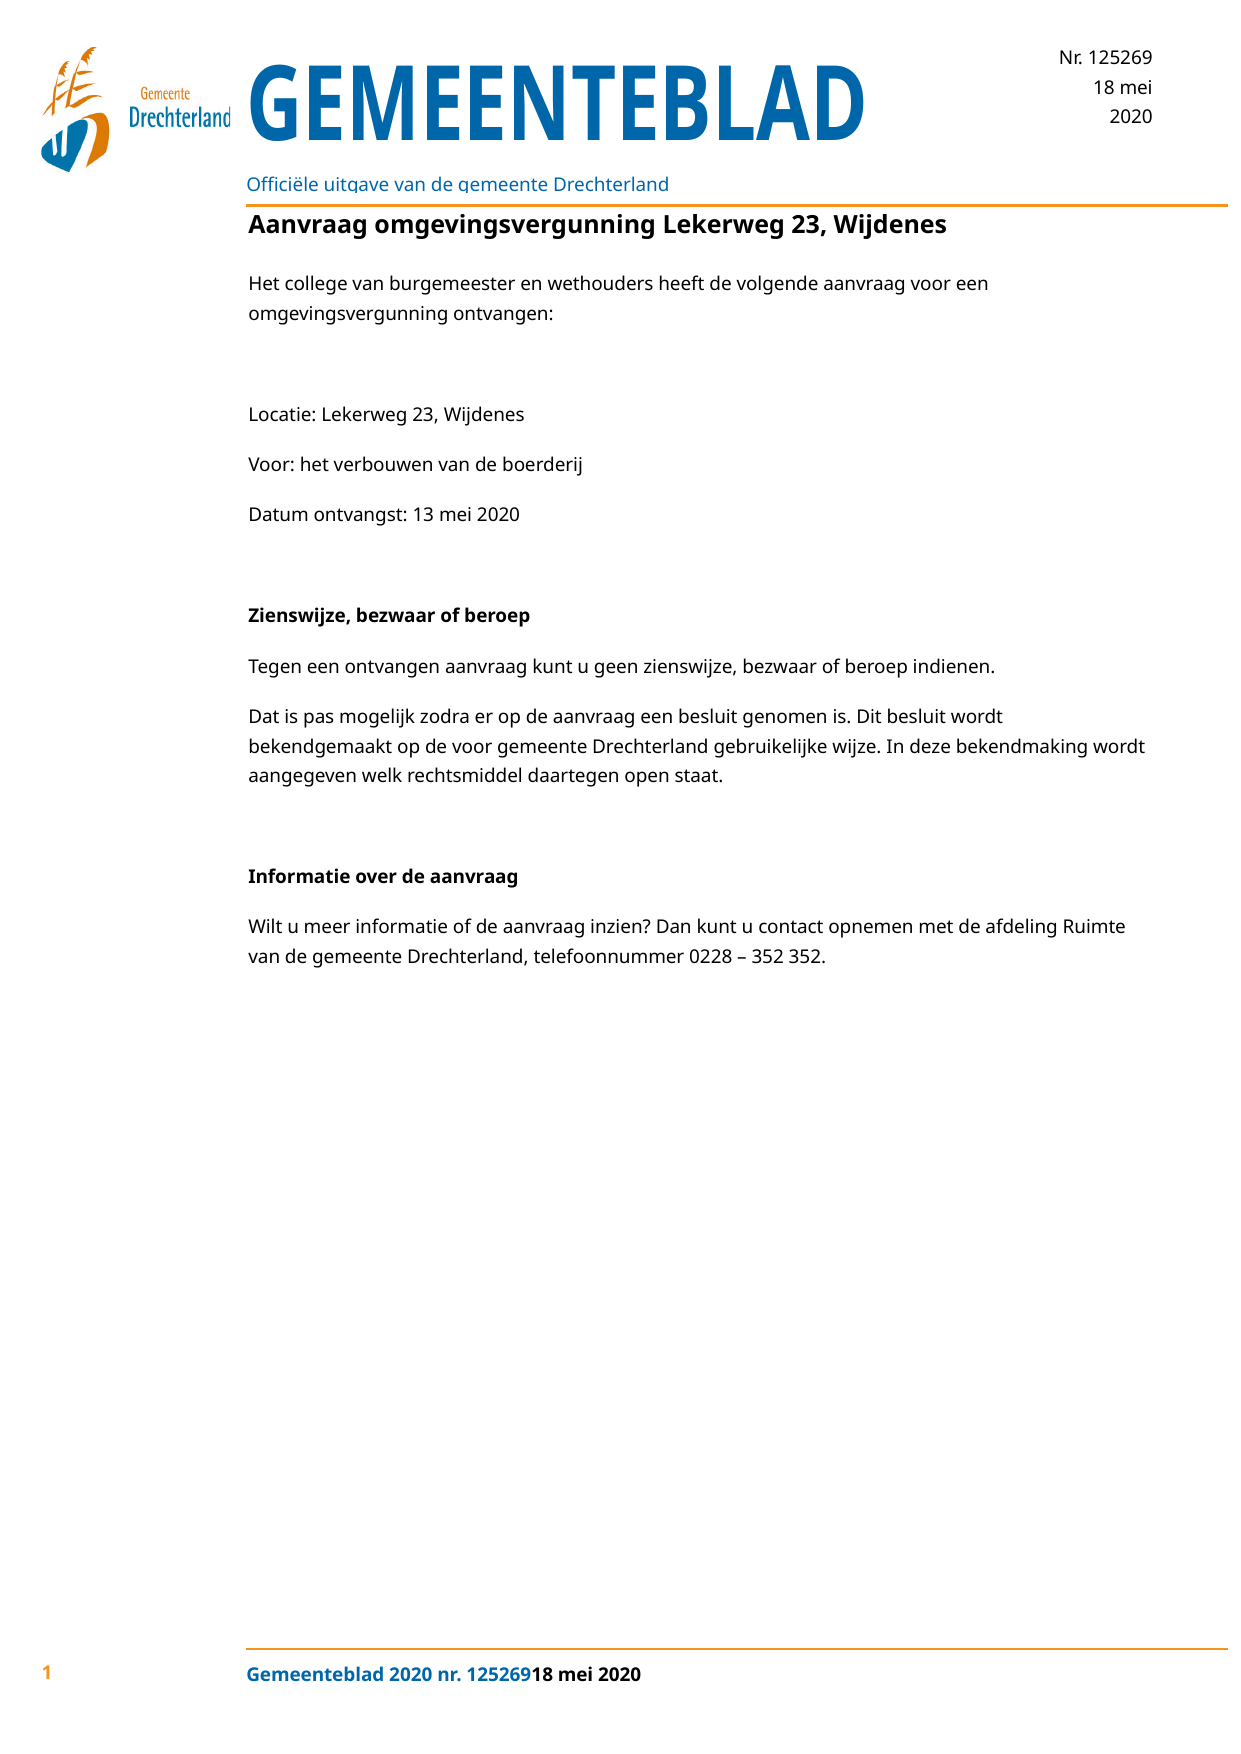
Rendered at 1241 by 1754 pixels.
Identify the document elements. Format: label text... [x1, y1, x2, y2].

text Wilt u meer informatie of de aanvraag inzien? Dan kunt u contact opnemen met de afdeling Ruimte van de gemeente Drechterland, telefoonnummer 0228 – 352 352. [248, 914, 1152, 969]
text Locatie: Lekerweg 23, Wijdenes [248, 401, 1152, 426]
picture [41, 47, 231, 172]
text Informatie over de aanvraag [248, 863, 1152, 889]
text Het college van burgemeester en wethouders heeft de volgende aanvraag voor een omgevingsvergunning ontvangen: [248, 270, 1152, 326]
text Datum ontvangst: 13 mei 2020 [248, 502, 1152, 527]
text Voor: het verbouwen van de boerderij [248, 451, 1152, 477]
text Tegen een ontvangen aanvraag kunt u geen zienswijze, bezwaar of beroep indienen. [248, 653, 1152, 678]
text Aanvraag omgevingsvergunning Lekerweg 23, Wijdenes [248, 207, 1152, 241]
picture [226, 115, 231, 124]
text Dat is pas mogelijk zodra er op de aanvraag een besluit genomen is. Dit besluit wordt bekendgemaakt op de voor gemeente Drechterland gebruikelijke wijze. In deze bekendmaking wordt aangegeven welk rechtsmiddel daartegen open staat. [248, 703, 1152, 788]
picture [41, 158, 64, 172]
text Zienswijze, bezwaar of beroep [248, 602, 1152, 628]
